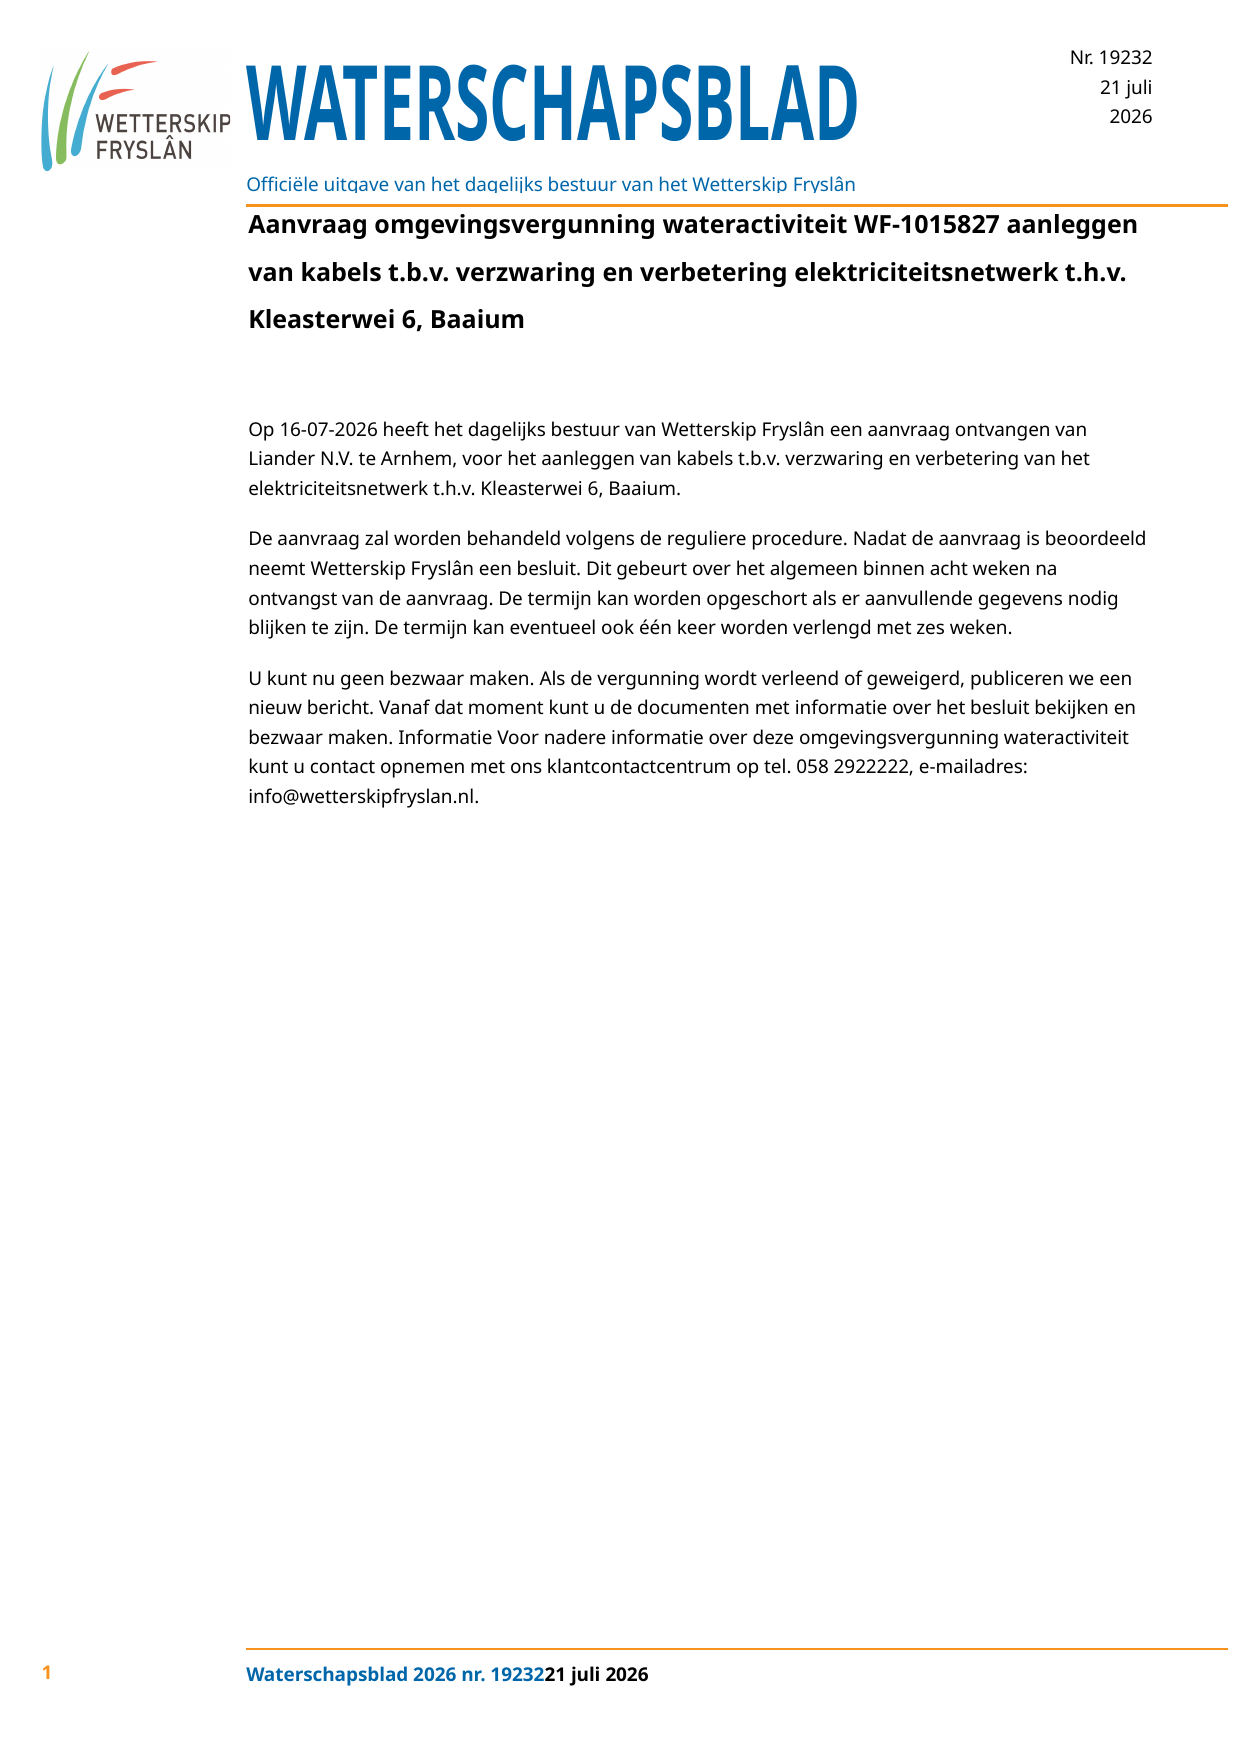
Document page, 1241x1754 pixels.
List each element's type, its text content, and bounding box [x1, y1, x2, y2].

picture [41, 47, 231, 172]
text Aanvraag omgevingsvergunning wateractiviteit WF-1015827 aanleggen van kabels t.b.v. verzwaring en verbetering elektriciteitsnetwerk t.h.v. Kleasterwei 6, Baaium [248, 207, 1152, 336]
text Op 16-07-2026 heeft het dagelijks bestuur van Wetterskip Fryslân een aanvraag ontvangen van Liander N.V. te Arnhem, voor het aanleggen van kabels t.b.v. verzwaring en verbetering van het elektriciteitsnetwerk t.h.v. Kleasterwei 6, Baaium. [248, 416, 1152, 501]
text De aanvraag zal worden behandeld volgens de reguliere procedure. Nadat de aanvraag is beoordeeld neemt Wetterskip Fryslân een besluit. Dit gebeurt over het algemeen binnen acht weken na ontvangst van de aanvraag. De termijn kan worden opgeschort als er aanvullende gegevens nodig blijken te zijn. De termijn kan eventueel ook één keer worden verlengd met zes weken. [248, 526, 1152, 640]
text U kunt nu geen bezwaar maken. Als de vergunning wordt verleend of geweigerd, publiceren we een nieuw bericht. Vanaf dat moment kunt u de documenten met informatie over het besluit bekijken en bezwaar maken. Informatie Voor nadere informatie over deze omgevingsvergunning wateractiviteit kunt u contact opnemen met ons klantcontactcentrum op tel. 058 2922222, e-mailadres: info@wetterskipfryslan.nl. [248, 665, 1152, 809]
